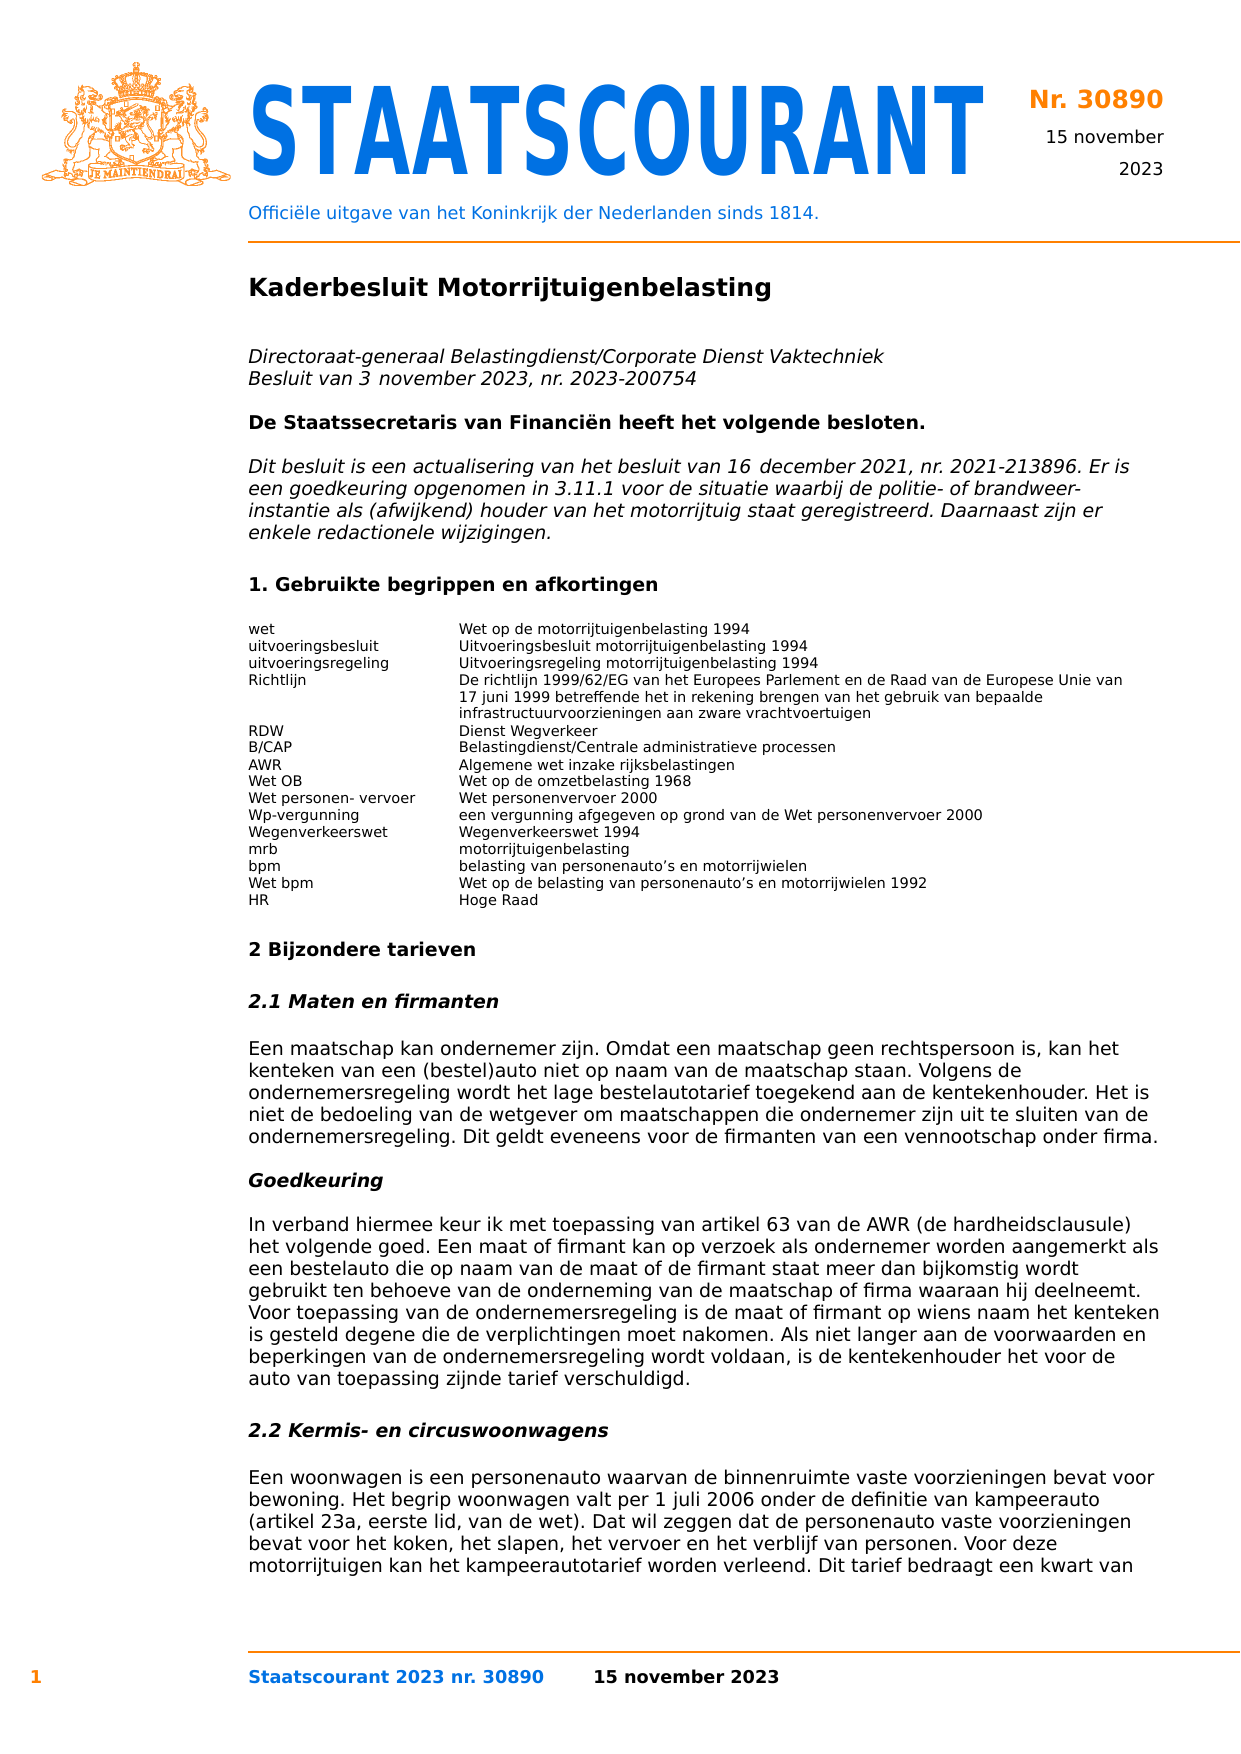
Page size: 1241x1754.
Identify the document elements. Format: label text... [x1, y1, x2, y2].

table_cell Uitvoeringsbesluit motorrijtuigenbelasting 1994 [453, 638, 1163, 654]
table_cell mrb [248, 841, 453, 858]
subtitle 2.2 Kermis- en circuswoonwagens [248, 1419, 1163, 1442]
table_cell Belastingdienst/Centrale administratieve processen [453, 739, 1163, 756]
table_cell AWR [248, 756, 453, 773]
text Dit besluit is een actualisering van het besluit van 16 december 2021, nr. 2021-213896. Er is een goedkeuring opgenomen in 3.11.1 voor de situatie waarbij de politie- of brandweer-instantie als (afwijkend) houder van het motorrijtuig staat geregistreerd. Daarnaast zijn er enkele redactionele wijzigingen. [248, 456, 1163, 543]
subtitle Goedkeuring [248, 1170, 1163, 1192]
table_cell 15 november [998, 121, 1240, 153]
table_cell Dienst Wegverkeer [453, 723, 1163, 739]
text Een woonwagen is een personenauto waarvan de binnenruimte vaste voorzieningen bevat voor bewoning. Het begrip woonwagen valt per 1 juli 2006 onder de definitie van kampeerauto (artikel 23a, eerste lid, van de wet). Dat wil zeggen dat de personenauto vaste voorzieningen bevat voor het koken, het slapen, het vervoer en het verblijf van personen. Voor deze motorrijtuigen kan het kampeerautotarief worden verleend. Dit tarief bedraagt een kwart van [248, 1467, 1163, 1576]
subtitle Kaderbesluit Motorrijtuigenbelasting [248, 273, 1163, 302]
text Een maatschap kan ondernemer zijn. Omdat een maatschap geen rechtspersoon is, kan het kenteken van een (bestel)auto niet op naam van de maatschap staan. Volgens de ondernemersregeling wordt het lage bestelautotarief toegekend aan de kentekenhouder. Het is niet de bedoeling van de wetgever om maatschappen die ondernemer zijn uit te sluiten van de ondernemersregeling. Dit geldt eveneens voor de firmanten van een vennootschap onder firma. [248, 1038, 1163, 1148]
table_cell 2023 [998, 153, 1240, 203]
text Voor toepassing van de ondernemersregeling is de maat of firmant op wiens naam het kenteken is gesteld degene die de verplichtingen moet nakomen. Als niet langer aan de voorwaarden en beperkingen van de ondernemersregeling wordt voldaan, is de kentekenhouder het voor de auto van toepassing zijnde tarief verschuldigd. [248, 1302, 1163, 1389]
table_cell uitvoeringsbesluit [248, 638, 453, 654]
table_cell De richtlijn 1999/62/EG van het Europees Parlement en de Raad van de Europese Unie van 17 juni 1999 betreffende het in rekening brengen van het gebruik van bepaalde infrastructuurvoorzieningen aan zware vrachtvoertuigen [453, 671, 1163, 722]
table_cell een vergunning afgegeven op grond van de Wet personenvervoer 2000 [453, 807, 1163, 824]
table_cell bpm [248, 858, 453, 875]
subtitle 2 Bijzondere tarieven [248, 939, 1163, 961]
table_cell RDW [248, 723, 453, 739]
table_cell Wet bpm HR [248, 875, 453, 909]
table_header [25, 62, 248, 241]
table_cell Wegenverkeerswet [248, 824, 453, 841]
table_cell Wet personen- vervoer [248, 790, 453, 807]
table_cell Uitvoeringsregeling motorrijtuigenbelasting 1994 [453, 655, 1163, 671]
table_cell belasting van personenauto’s en motorrijwielen [453, 858, 1163, 875]
table_cell Wegenverkeerswet 1994 [453, 824, 1163, 841]
table_header Wet op de motorrijtuigenbelasting 1994 [453, 621, 1163, 637]
table_header Nr. 30890 [998, 62, 1240, 121]
table_cell Wp-vergunning [248, 807, 453, 824]
table_cell Wet OB [248, 773, 453, 790]
subtitle 1. Gebruikte begrippen en afkortingen [248, 573, 1163, 596]
table_header wet [248, 621, 453, 637]
table_cell Wet op de belasting van personenauto’s en motorrijwielen 1992 Hoge Raad [453, 875, 1163, 909]
table_cell Wet op de omzetbelasting 1968 [453, 773, 1163, 790]
picture [41, 62, 231, 186]
text De Staatssecretaris van Financiën heeft het volgende besloten. [248, 412, 1163, 434]
table_cell B/CAP [248, 739, 453, 756]
table_header STAATSCOURANT [248, 62, 998, 203]
table_cell Wet personenvervoer 2000 [453, 790, 1163, 807]
table_cell Richtlijn [248, 671, 453, 722]
text Besluit van 3 november 2023, nr. 2023-200754 [248, 368, 1163, 390]
table_cell motorrijtuigenbelasting [453, 841, 1163, 858]
table_cell Officiële uitgave van het Koninkrijk der Nederlanden sinds 1814. [248, 203, 1240, 241]
subtitle 2.1 Maten en firmanten [248, 991, 1163, 1013]
text In verband hiermee keur ik met toepassing van artikel 63 van de AWR (de hardheidsclausule) het volgende goed. Een maat of firmant kan op verzoek als ondernemer worden aangemerkt als een bestelauto die op naam van de maat of de firmant staat meer dan bijkomstig wordt gebruikt ten behoeve van de onderneming van de maatschap of firma waaraan hij deelneemt. [248, 1214, 1163, 1302]
table_cell uitvoeringsregeling [248, 655, 453, 671]
text Directoraat-generaal Belastingdienst/Corporate Dienst Vaktechniek [248, 346, 1163, 368]
table_cell Algemene wet inzake rijksbelastingen [453, 756, 1163, 773]
